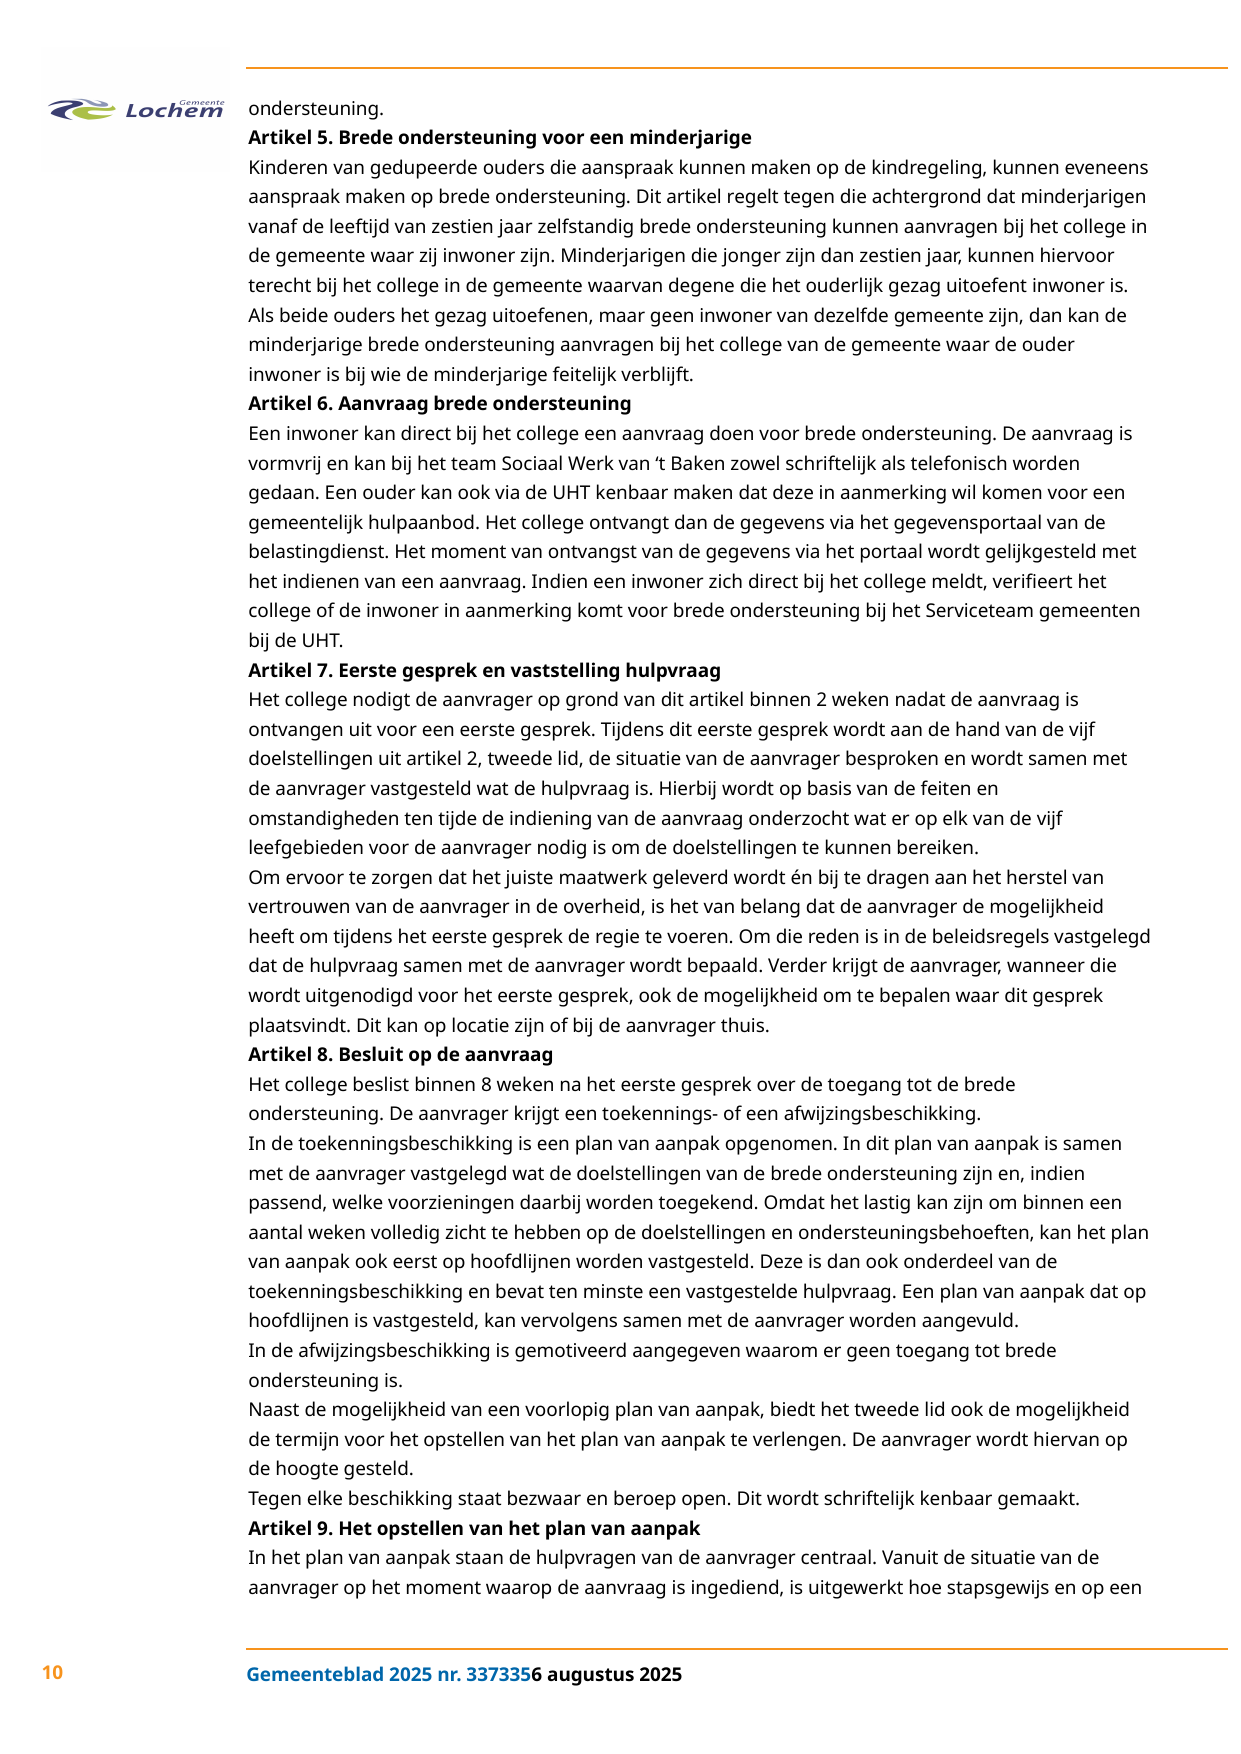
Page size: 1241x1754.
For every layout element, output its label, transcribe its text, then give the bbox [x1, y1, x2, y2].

text Het college beslist binnen 8 weken na het eerste gesprek over de toegang tot de brede ondersteuning. De aanvrager krijgt een toekennings- of een afwijzingsbeschikking. [248, 1071, 1152, 1126]
text In de afwijzingsbeschikking is gemotiveerd aangegeven waarom er geen toegang tot brede ondersteuning is. [248, 1337, 1152, 1393]
text Het college nodigt de aanvrager op grond van dit artikel binnen 2 weken nadat de aanvraag is ontvangen uit voor een eerste gesprek. Tijdens dit eerste gesprek wordt aan de hand van de vijf doelstellingen uit artikel 2, tweede lid, de situatie van de aanvrager besproken en wordt samen met de aanvrager vastgesteld wat de hulpvraag is. Hierbij wordt op basis van de feiten en omstandigheden ten tijde de indiening van de aanvraag onderzocht wat er op elk van de vijf leefgebieden voor de aanvrager nodig is om de doelstellingen te kunnen bereiken. [248, 686, 1152, 860]
text In de toekenningsbeschikking is een plan van aanpak opgenomen. In dit plan van aanpak is samen met de aanvrager vastgelegd wat de doelstellingen van de brede ondersteuning zijn en, indien passend, welke voorzieningen daarbij worden toegekend. Omdat het lastig kan zijn om binnen een aantal weken volledig zicht te hebben op de doelstellingen en ondersteuningsbehoeften, kan het plan van aanpak ook eerst op hoofdlijnen worden vastgesteld. Deze is dan ook onderdeel van de toekenningsbeschikking en bevat ten minste een vastgestelde hulpvraag. Een plan van aanpak dat op hoofdlijnen is vastgesteld, kan vervolgens samen met de aanvrager worden aangevuld. [248, 1130, 1152, 1333]
text Kinderen van gedupeerde ouders die aanspraak kunnen maken op de kindregeling, kunnen eveneens aanspraak maken op brede ondersteuning. Dit artikel regelt tegen die achtergrond dat minderjarigen vanaf de leeftijd van zestien jaar zelfstandig brede ondersteuning kunnen aanvragen bij het college in de gemeente waar zij inwoner zijn. Minderjarigen die jonger zijn dan zestien jaar, kunnen hiervoor terecht bij het college in de gemeente waarvan degene die het ouderlijk gezag uitoefent inwoner is. Als beide ouders het gezag uitoefenen, maar geen inwoner van dezelfde gemeente zijn, dan kan de minderjarige brede ondersteuning aanvragen bij het college van de gemeente waar de ouder inwoner is bij wie de minderjarige feitelijk verblijft. [248, 154, 1152, 387]
text ondersteuning. [248, 95, 1152, 121]
text Een inwoner kan direct bij het college een aanvraag doen voor brede ondersteuning. De aanvraag is vormvrij en kan bij het team Sociaal Werk van ‘t Baken zowel schriftelijk als telefonisch worden gedaan. Een ouder kan ook via de UHT kenbaar maken dat deze in aanmerking wil komen voor een gemeentelijk hulpaanbod. Het college ontvangt dan de gegevens via het gegevensportaal van de belastingdienst. Het moment van ontvangst van de gegevens via het portaal wordt gelijkgesteld met het indienen van een aanvraag. Indien een inwoner zich direct bij het college meldt, verifieert het college of de inwoner in aanmerking komt voor brede ondersteuning bij het Serviceteam gemeenten bij de UHT. [248, 420, 1152, 653]
picture [41, 47, 231, 172]
text Naast de mogelijkheid van een voorlopig plan van aanpak, biedt het tweede lid ook de mogelijkheid de termijn voor het opstellen van het plan van aanpak te verlengen. De aanvrager wordt hiervan op de hoogte gesteld. [248, 1396, 1152, 1481]
text Om ervoor te zorgen dat het juiste maatwerk geleverd wordt én bij te dragen aan het herstel van vertrouwen van de aanvrager in de overheid, is het van belang dat de aanvrager de mogelijkheid heeft om tijdens het eerste gesprek de regie te voeren. Om die reden is in de beleidsregels vastgelegd dat de hulpvraag samen met de aanvrager wordt bepaald. Verder krijgt de aanvrager, wanneer die wordt uitgenodigd voor het eerste gesprek, ook de mogelijkheid om te bepalen waar dit gesprek plaatsvindt. Dit kan op locatie zijn of bij de aanvrager thuis. [248, 864, 1152, 1038]
text Artikel 8. Besluit op de aanvraag [248, 1041, 1152, 1067]
text Artikel 9. Het opstellen van het plan van aanpak [248, 1515, 1152, 1541]
text Artikel 7. Eerste gesprek en vaststelling hulpvraag [248, 657, 1152, 683]
text Tegen elke beschikking staat bezwaar en beroep open. Dit wordt schriftelijk kenbaar gemaakt. [248, 1485, 1152, 1511]
text Artikel 5. Brede ondersteuning voor een minderjarige [248, 124, 1152, 150]
text In het plan van aanpak staan de hulpvragen van de aanvrager centraal. Vanuit de situatie van de aanvrager op het moment waarop de aanvraag is ingediend, is uitgewerkt hoe stapsgewijs en op een [248, 1544, 1152, 1600]
text Artikel 6. Aanvraag brede ondersteuning [248, 391, 1152, 416]
